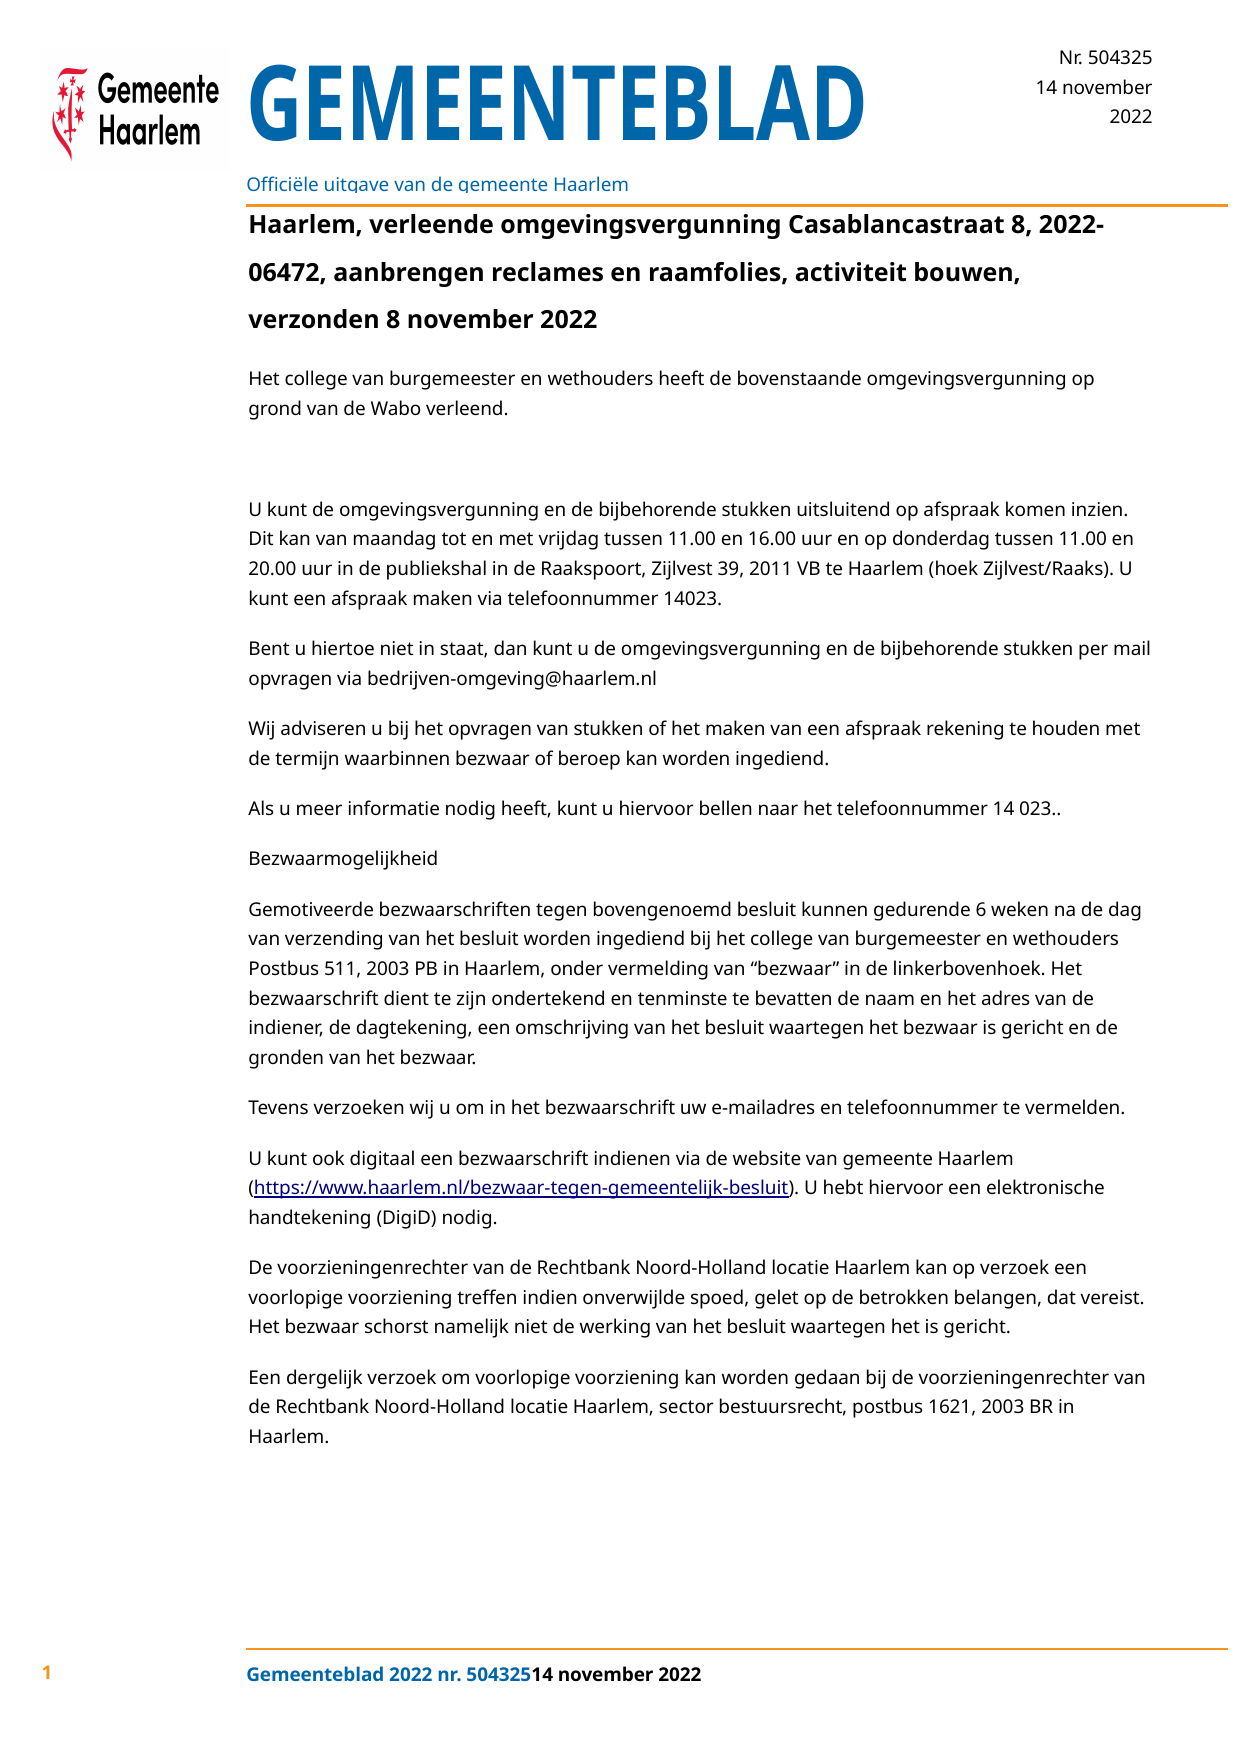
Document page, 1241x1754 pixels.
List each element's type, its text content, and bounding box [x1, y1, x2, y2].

text Haarlem, verleende omgevingsvergunning Casablancastraat 8, 2022-06472, aanbrengen reclames en raamfolies, activiteit bouwen, verzonden 8 november 2022 [248, 207, 1152, 336]
text Bezwaarmogelijkheid [248, 846, 1152, 871]
text Een dergelijk verzoek om voorlopige voorziening kan worden gedaan bij de voorzieningenrechter van de Rechtbank Noord-Holland locatie Haarlem, sector bestuursrecht, postbus 1621, 2003 BR in Haarlem. [248, 1364, 1152, 1449]
text De voorzieningenrechter van de Rechtbank Noord-Holland locatie Haarlem kan op verzoek een voorlopige voorziening treffen indien onverwijlde spoed, gelet op de betrokken belangen, dat vereist. Het bezwaar schorst namelijk niet de werking van het besluit waartegen het is gericht. [248, 1254, 1152, 1339]
text Wij adviseren u bij het opvragen van stukken of het maken van een afspraak rekening te houden met de termijn waarbinnen bezwaar of beroep kan worden ingediend. [248, 715, 1152, 770]
text Het college van burgemeester en wethouders heeft de bovenstaande omgevingsvergunning op grond van de Wabo verleend. [248, 366, 1152, 421]
picture [41, 47, 231, 172]
text U kunt ook digitaal een bezwaarschrift indienen via de website van gemeente Haarlem (https://www.haarlem.nl/bezwaar-tegen-gemeentelijk-besluit). U hebt hiervoor een elektronische handtekening (DigiD) nodig. [248, 1145, 1152, 1229]
text Als u meer informatie nodig heeft, kunt u hiervoor bellen naar het telefoonnummer 14 023.. [248, 795, 1152, 821]
text Gemotiveerde bezwaarschriften tegen bovengenoemd besluit kunnen gedurende 6 weken na de dag van verzending van het besluit worden ingediend bij het college van burgemeester en wethouders Postbus 511, 2003 PB in Haarlem, onder vermelding van “bezwaar” in de linkerbovenhoek. Het bezwaarschrift dient te zijn ondertekend en tenminste te bevatten de naam en het adres van de indiener, de dagtekening, een omschrijving van het besluit waartegen het bezwaar is gericht en de gronden van het bezwaar. [248, 896, 1152, 1069]
text U kunt de omgevingsvergunning en de bijbehorende stukken uitsluitend op afspraak komen inzien. Dit kan van maandag tot en met vrijdag tussen 11.00 en 16.00 uur en op donderdag tussen 11.00 en 20.00 uur in de publiekshal in de Raakspoort, Zijlvest 39, 2011 VB te Haarlem (hoek Zijlvest/Raaks). U kunt een afspraak maken via telefoonnummer 14023. [248, 496, 1152, 610]
text Tevens verzoeken wij u om in het bezwaarschrift uw e-mailadres en telefoonnummer te vermelden. [248, 1094, 1152, 1120]
text Bent u hiertoe niet in staat, dan kunt u de omgevingsvergunning en de bijbehorende stukken per mail opvragen via bedrijven-omgeving@haarlem.nl [248, 635, 1152, 690]
